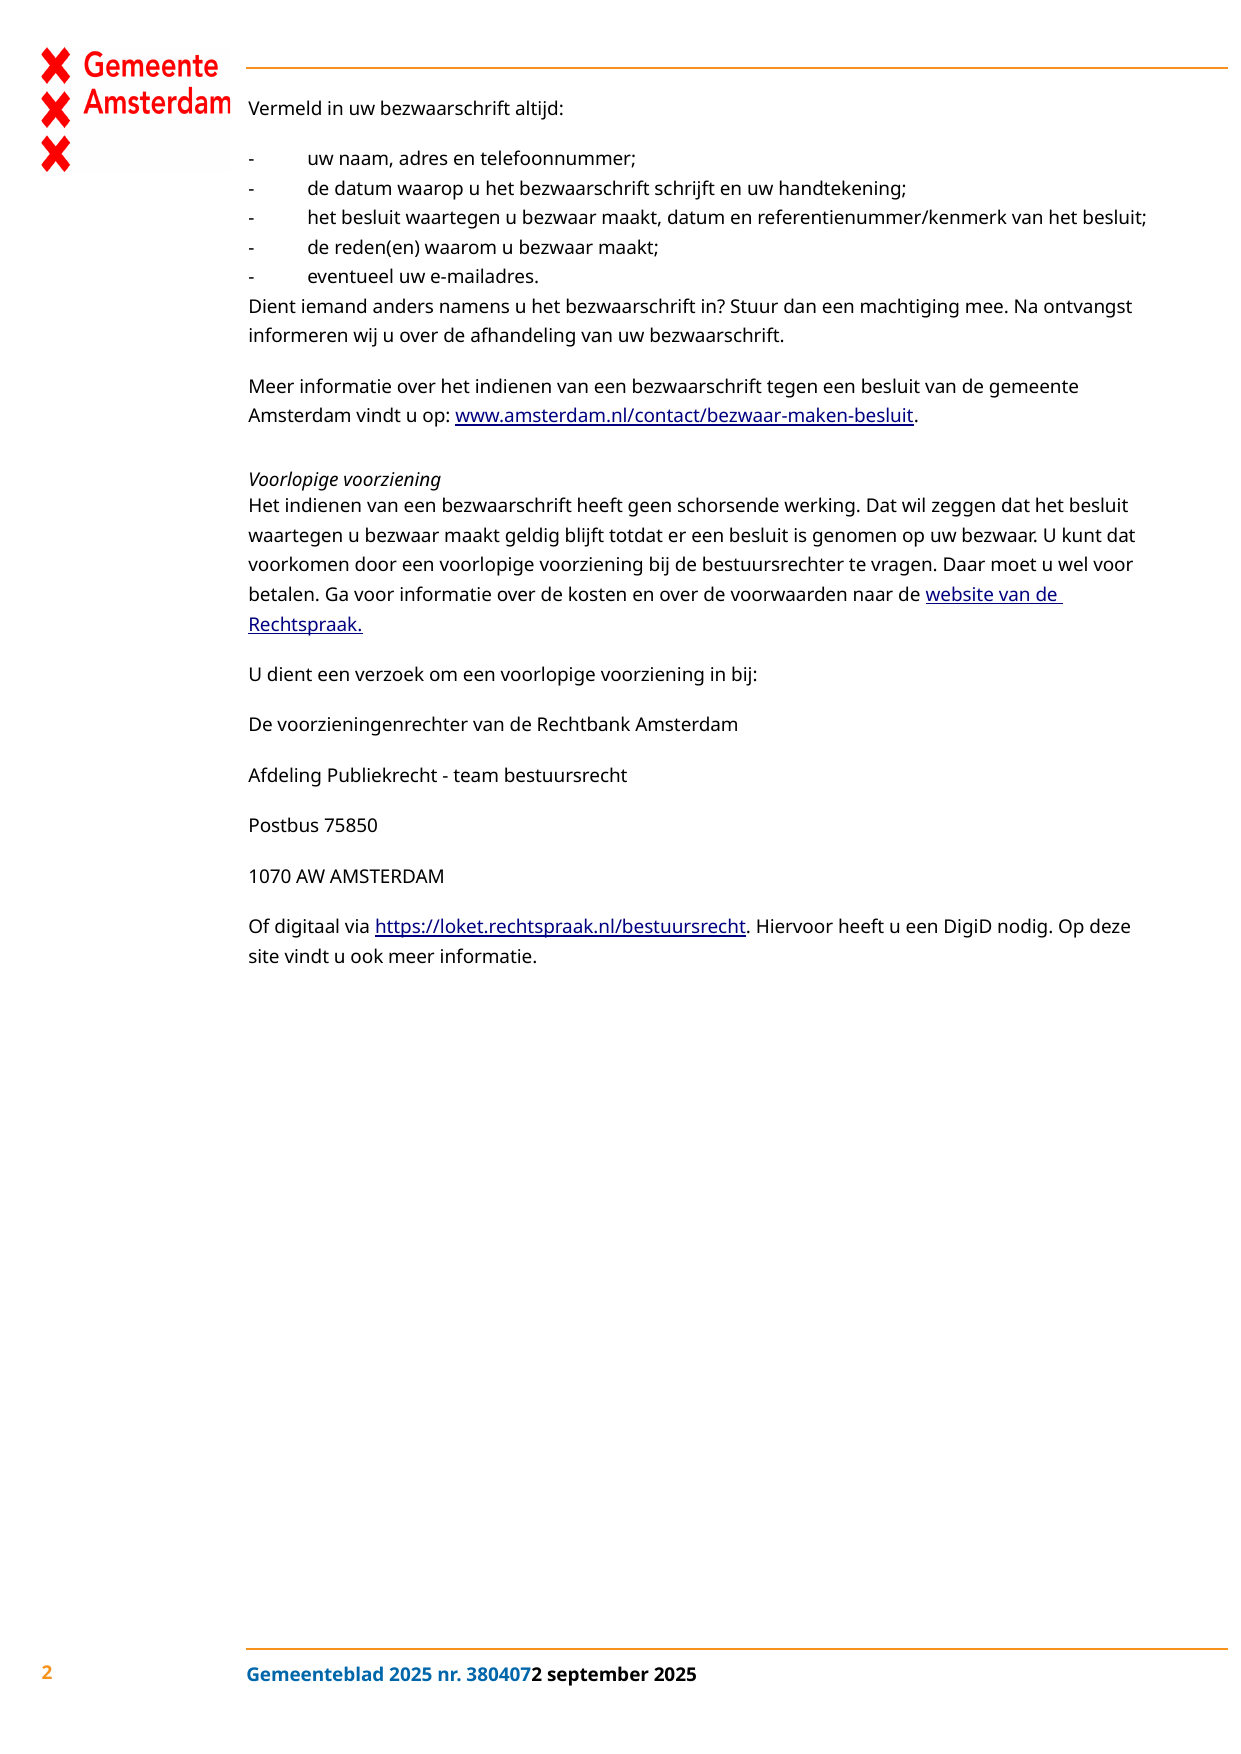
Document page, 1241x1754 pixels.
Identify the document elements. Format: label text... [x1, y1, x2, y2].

list de reden(en) waarom u bezwaar maakt; [248, 234, 1152, 260]
text Voorlopige voorziening [248, 467, 1152, 492]
list eventueel uw e-mailadres. [248, 263, 1152, 289]
text Postbus 75850 [248, 812, 1152, 838]
text Vermeld in uw bezwaarschrift altijd: [248, 95, 1152, 121]
text Meer informatie over het indienen van een bezwaarschrift tegen een besluit van de gemeente Amsterdam vindt u op: www.amsterdam.nl/contact/bezwaar-maken-besluit. [248, 373, 1152, 428]
text U dient een verzoek om een voorlopige voorziening in bij: [248, 661, 1152, 687]
text Dient iemand anders namens u het bezwaarschrift in? Stuur dan een machtiging mee. Na ontvangst informeren wij u over de afhandeling van uw bezwaarschrift. [248, 293, 1152, 348]
text Of digitaal via https://loket.rechtspraak.nl/bestuursrecht. Hiervoor heeft u een DigiD nodig. Op deze site vindt u ook meer informatie. [248, 913, 1152, 968]
picture [41, 47, 231, 172]
text 1070 AW AMSTERDAM [248, 863, 1152, 888]
list uw naam, adres en telefoonnummer; [248, 145, 1152, 171]
list het besluit waartegen u bezwaar maakt, datum en referentienummer/kenmerk van het besluit; [248, 204, 1152, 230]
list de datum waarop u het bezwaarschrift schrijft en uw handtekening; [248, 175, 1152, 201]
text Afdeling Publiekrecht - team bestuursrecht [248, 762, 1152, 788]
text Het indienen van een bezwaarschrift heeft geen schorsende werking. Dat wil zeggen dat het besluit waartegen u bezwaar maakt geldig blijft totdat er een besluit is genomen op uw bezwaar. U kunt dat voorkomen door een voorlopige voorziening bij de bestuursrechter te vragen. Daar moet u wel voor betalen. Ga voor informatie over de kosten en over de voorwaarden naar de website van de Rechtspraak. [248, 492, 1152, 636]
text De voorzieningenrechter van de Rechtbank Amsterdam [248, 712, 1152, 737]
